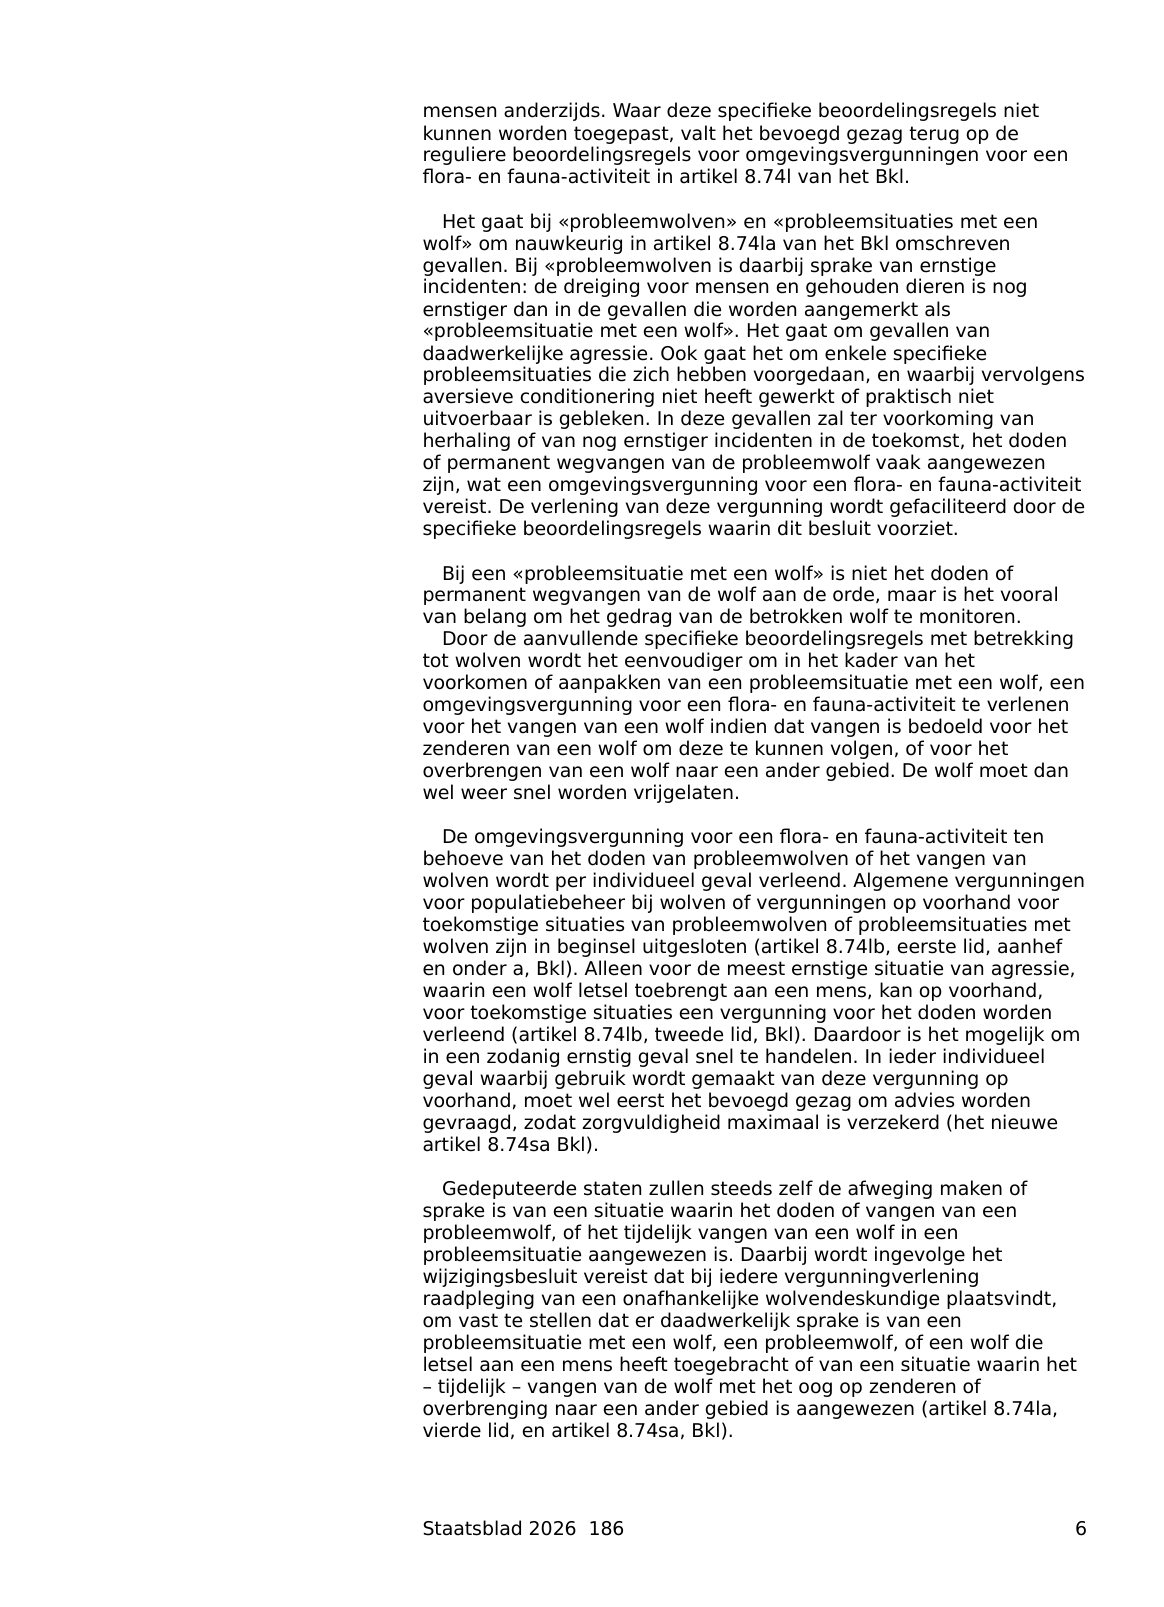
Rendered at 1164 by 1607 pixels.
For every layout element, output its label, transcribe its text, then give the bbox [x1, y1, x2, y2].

text Door de aanvullende specifieke beoordelingsregels met betrekking tot wolven wordt het eenvoudiger om in het kader van het voorkomen of aanpakken van een probleemsituatie met een wolf, een omgevingsvergunning voor een flora- en fauna-activiteit te verlenen voor het vangen van een wolf indien dat vangen is bedoeld voor het zenderen van een wolf om deze te kunnen volgen, of voor het overbrengen van een wolf naar een ander gebied. De wolf moet dan wel weer snel worden vrijgelaten. [422, 628, 1087, 804]
text Het gaat bij «probleemwolven» en «probleemsituaties met een wolf» om nauwkeurig in artikel 8.74la van het Bkl omschreven gevallen. Bij «probleemwolven is daarbij sprake van ernstige incidenten: de dreiging voor mensen en gehouden dieren is nog ernstiger dan in de gevallen die worden aangemerkt als «probleemsituatie met een wolf». Het gaat om gevallen van daadwerkelijke agressie. Ook gaat het om enkele specifieke probleemsituaties die zich hebben voorgedaan, en waarbij vervolgens aversieve conditionering niet heeft gewerkt of praktisch niet uitvoerbaar is gebleken. In deze gevallen zal ter voorkoming van herhaling of van nog ernstiger incidenten in de toekomst, het doden of permanent wegvangen van de probleemwolf vaak aangewezen zijn, wat een omgevingsvergunning voor een flora- en fauna-activiteit vereist. De verlening van deze vergunning wordt gefaciliteerd door de specifieke beoordelingsregels waarin dit besluit voorziet. [422, 211, 1087, 540]
text De omgevingsvergunning voor een flora- en fauna-activiteit ten behoeve van het doden van probleemwolven of het vangen van wolven wordt per individueel geval verleend. Algemene vergunningen voor populatiebeheer bij wolven of vergunningen op voorhand voor toekomstige situaties van probleemwolven of probleemsituaties met wolven zijn in beginsel uitgesloten (artikel 8.74lb, eerste lid, aanhef en onder a, Bkl). Alleen voor de meest ernstige situatie van agressie, waarin een wolf letsel toebrengt aan een mens, kan op voorhand, voor toekomstige situaties een vergunning voor het doden worden verleend (artikel 8.74lb, tweede lid, Bkl). Daardoor is het mogelijk om in een zodanig ernstig geval snel te handelen. In ieder individueel geval waarbij gebruik wordt gemaakt van deze vergunning op voorhand, moet wel eerst het bevoegd gezag om advies worden gevraagd, zodat zorgvuldigheid maximaal is verzekerd (het nieuwe artikel 8.74sa Bkl). [422, 826, 1087, 1156]
text mensen anderzijds. Waar deze specifieke beoordelingsregels niet kunnen worden toegepast, valt het bevoegd gezag terug op de reguliere beoordelingsregels voor omgevingsvergunningen voor een flora- en fauna-activiteit in artikel 8.74l van het Bkl. [422, 100, 1087, 188]
text Gedeputeerde staten zullen steeds zelf de afweging maken of sprake is van een situatie waarin het doden of vangen van een probleemwolf, of het tijdelijk vangen van een wolf in een probleemsituatie aangewezen is. Daarbij wordt ingevolge het wijzigingsbesluit vereist dat bij iedere vergunningverlening raadpleging van een onafhankelijke wolvendeskundige plaatsvindt, om vast te stellen dat er daadwerkelijk sprake is van een probleemsituatie met een wolf, een probleemwolf, of een wolf die letsel aan een mens heeft toegebracht of van een situatie waarin het – tijdelijk – vangen van de wolf met het oog op zenderen of overbrenging naar een ander gebied is aangewezen (artikel 8.74la, vierde lid, en artikel 8.74sa, Bkl). [422, 1178, 1087, 1442]
text Bij een «probleemsituatie met een wolf» is niet het doden of permanent wegvangen van de wolf aan de orde, maar is het vooral van belang om het gedrag van de betrokken wolf te monitoren. [422, 562, 1087, 628]
